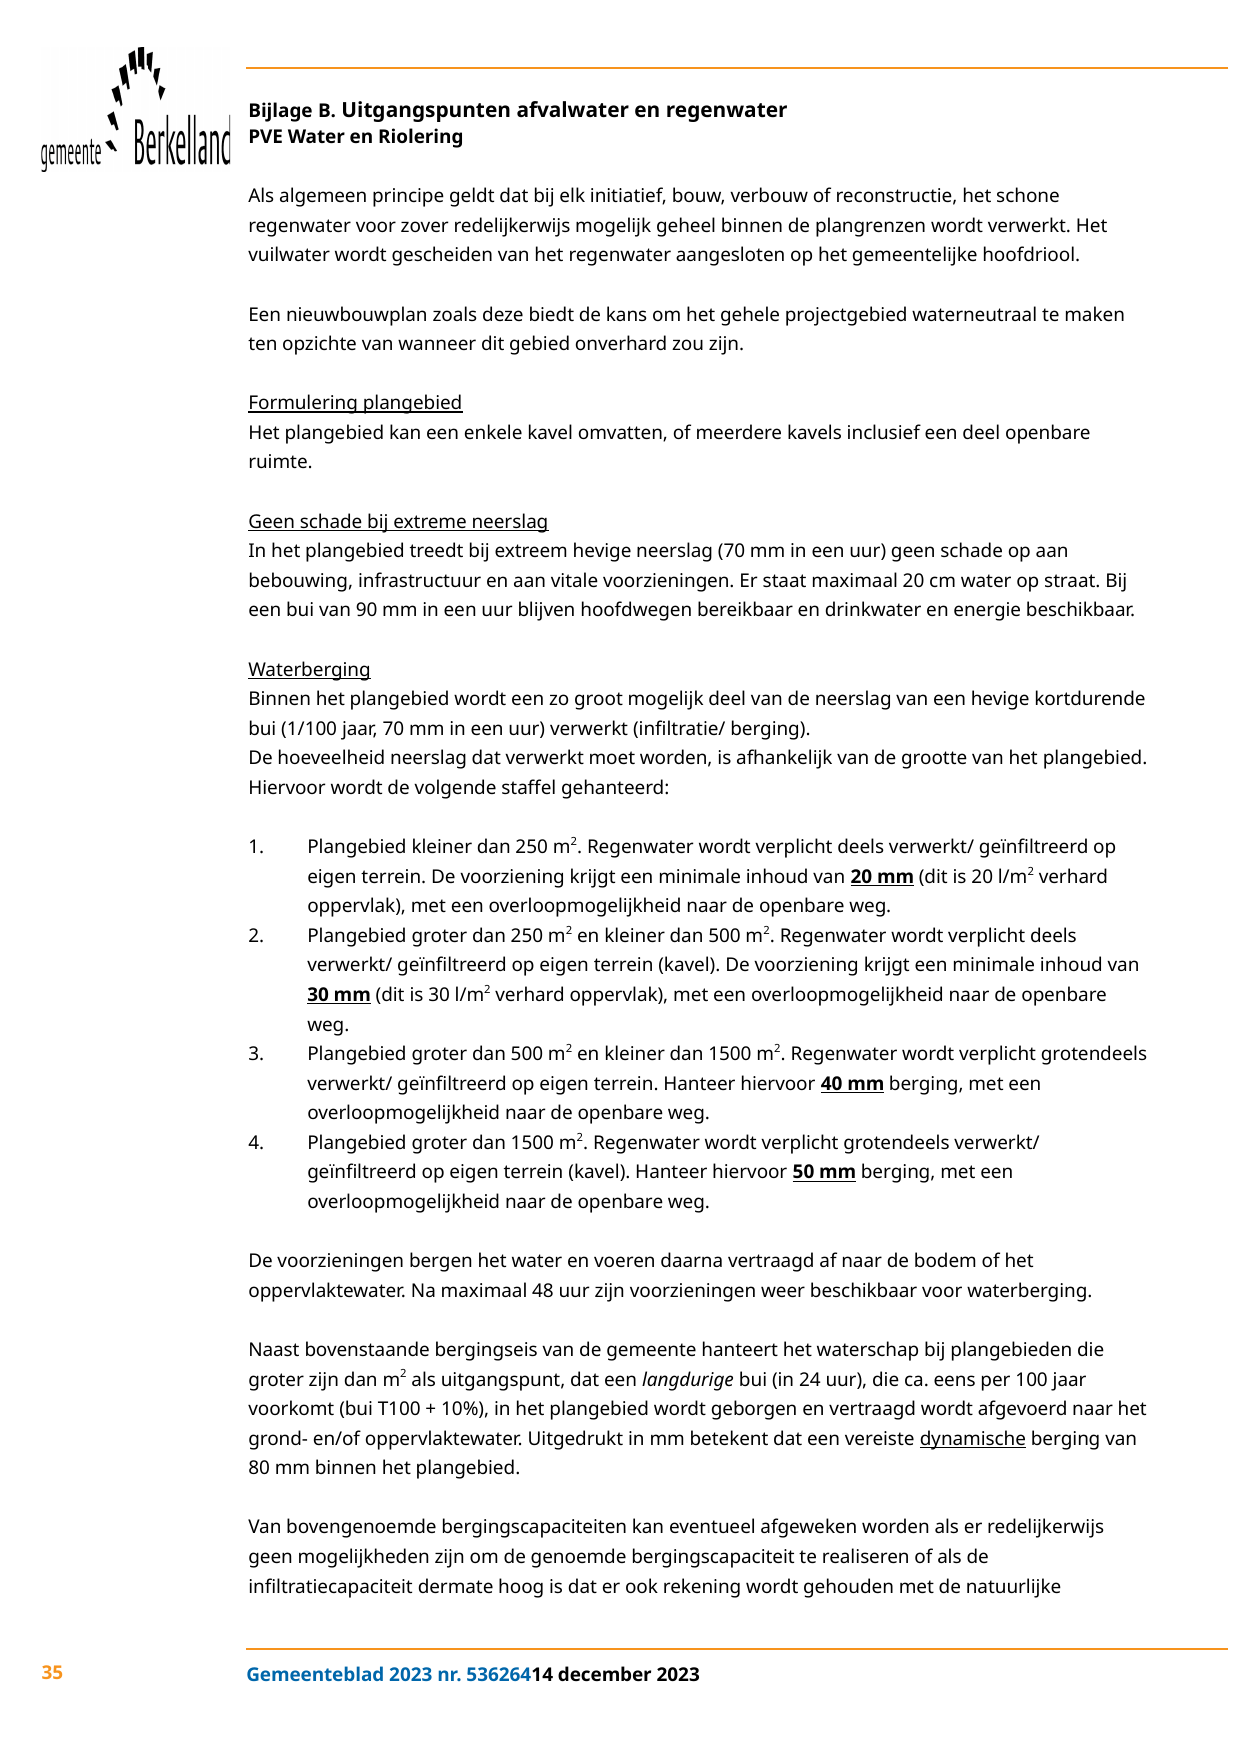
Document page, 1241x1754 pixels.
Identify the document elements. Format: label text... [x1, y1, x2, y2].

list Plangebied groter dan 1500 m2. Regenwater wordt verplicht grotendeels verwerkt/ geïnfiltreerd op eigen terrein (kavel). Hanteer hiervoor 50 mm berging, met een overloopmogelijkheid naar de openbare weg. [248, 1129, 1152, 1214]
text Formulering plangebied [248, 389, 1152, 415]
text De voorzieningen bergen het water en voeren daarna vertraagd af naar de bodem of het oppervlaktewater. Na maximaal 48 uur zijn voorzieningen weer beschikbaar voor waterberging. [248, 1247, 1152, 1303]
text Waterberging [248, 656, 1152, 682]
list Plangebied groter dan 500 m2 en kleiner dan 1500 m2. Regenwater wordt verplicht grotendeels verwerkt/ geïnfiltreerd op eigen terrein. Hanteer hiervoor 40 mm berging, met een overloopmogelijkheid naar de openbare weg. [248, 1040, 1152, 1125]
text Het plangebied kan een enkele kavel omvatten, of meerdere kavels inclusief een deel openbare ruimte. [248, 419, 1152, 474]
text Van bovengenoemde bergingscapaciteiten kan eventueel afgeweken worden als er redelijkerwijs geen mogelijkheden zijn om de genoemde bergingscapaciteit te realiseren of als de infiltratiecapaciteit dermate hoog is dat er ook rekening wordt gehouden met de natuurlijke [248, 1514, 1152, 1599]
text Als algemeen principe geldt dat bij elk initiatief, bouw, verbouw of reconstructie, het schone regenwater voor zover redelijkerwijs mogelijk geheel binnen de plangrenzen wordt verwerkt. Het vuilwater wordt gescheiden van het regenwater aangesloten op het gemeentelijke hoofdriool. [248, 182, 1152, 267]
picture [41, 47, 231, 172]
text Bijlage B. Uitgangspunten afvalwater en regenwater [248, 95, 1152, 123]
text PVE Water en Riolering [248, 123, 1152, 149]
text In het plangebied treedt bij extreem hevige neerslag (70 mm in een uur) geen schade op aan bebouwing, infrastructuur en aan vitale voorzieningen. Er staat maximaal 20 cm water op straat. Bij een bui van 90 mm in een uur blijven hoofdwegen bereikbaar en drinkwater en energie beschikbaar. [248, 537, 1152, 622]
text De hoeveelheid neerslag dat verwerkt moet worden, is afhankelijk van de grootte van het plangebied. Hiervoor wordt de volgende staffel gehanteerd: [248, 744, 1152, 800]
text Geen schade bij extreme neerslag [248, 508, 1152, 534]
text Naast bovenstaande bergingseis van de gemeente hanteert het waterschap bij plangebieden die groter zijn dan m2 als uitgangspunt, dat een langdurige bui (in 24 uur), die ca. eens per 100 jaar voorkomt (bui T100 + 10%), in het plangebied wordt geborgen en vertraagd wordt afgevoerd naar het grond- en/of oppervlaktewater. Uitgedrukt in mm betekent dat een vereiste dynamische berging van 80 mm binnen het plangebied. [248, 1336, 1152, 1480]
text Een nieuwbouwplan zoals deze biedt de kans om het gehele projectgebied waterneutraal te maken ten opzichte van wanneer dit gebied onverhard zou zijn. [248, 301, 1152, 356]
text Binnen het plangebied wordt een zo groot mogelijk deel van de neerslag van een hevige kortdurende bui (1/100 jaar, 70 mm in een uur) verwerkt (infiltratie/ berging). [248, 685, 1152, 741]
list Plangebied kleiner dan 250 m2. Regenwater wordt verplicht deels verwerkt/ geïnfiltreerd op eigen terrein. De voorziening krijgt een minimale inhoud van 20 mm (dit is 20 l/m2 verhard oppervlak), met een overloopmogelijkheid naar de openbare weg. [248, 833, 1152, 918]
list Plangebied groter dan 250 m2 en kleiner dan 500 m2. Regenwater wordt verplicht deels verwerkt/ geïnfiltreerd op eigen terrein (kavel). De voorziening krijgt een minimale inhoud van 30 mm (dit is 30 l/m2 verhard oppervlak), met een overloopmogelijkheid naar de openbare weg. [248, 922, 1152, 1037]
